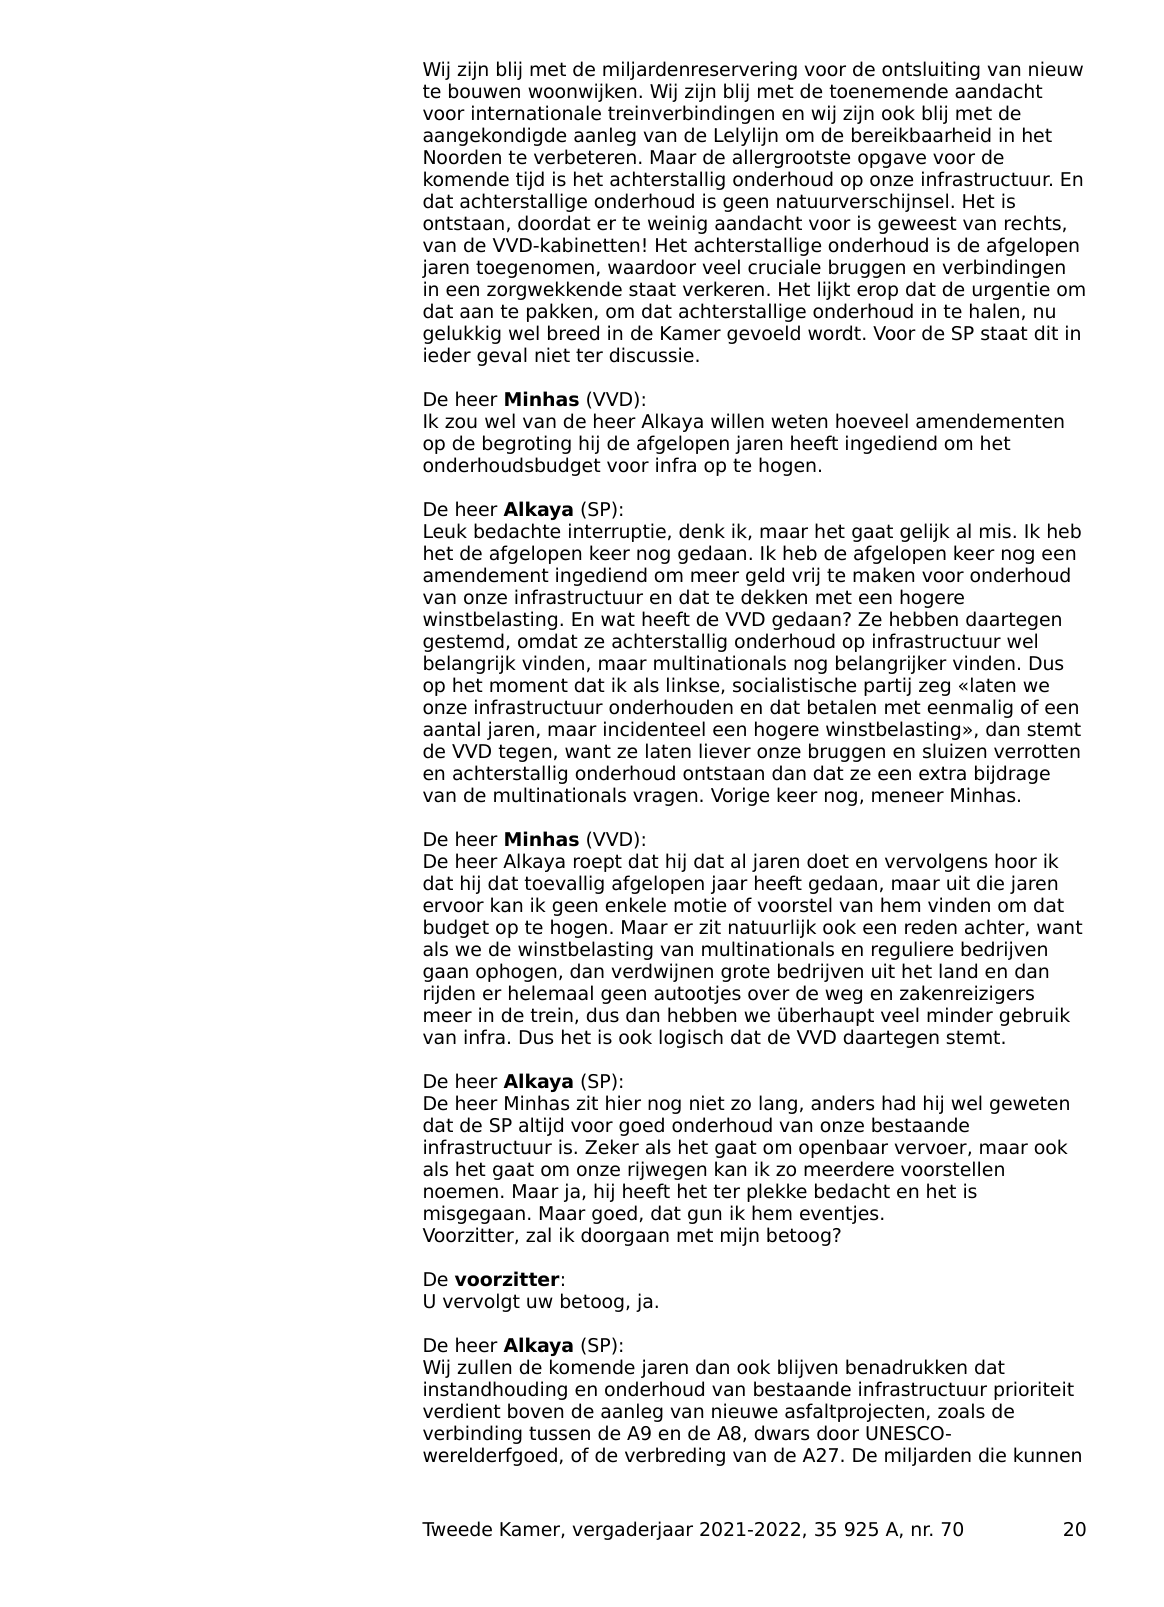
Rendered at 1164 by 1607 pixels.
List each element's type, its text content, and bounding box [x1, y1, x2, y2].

text De heer Alkaya roept dat hij dat al jaren doet en vervolgens hoor ik dat hij dat toevallig afgelopen jaar heeft gedaan, maar uit die jaren ervoor kan ik geen enkele motie of voorstel van hem vinden om dat budget op te hogen. Maar er zit natuurlijk ook een reden achter, want als we de winstbelasting van multinationals en reguliere bedrijven gaan ophogen, dan verdwijnen grote bedrijven uit het land en dan rijden er helemaal geen autootjes over de weg en zakenreizigers meer in de trein, dus dan hebben we überhaupt veel minder gebruik van infra. Dus het is ook logisch dat de VVD daartegen stemt. [422, 851, 1087, 1049]
text De heer Alkaya (SP): [422, 1071, 1087, 1093]
text Leuk bedachte interruptie, denk ik, maar het gaat gelijk al mis. Ik heb het de afgelopen keer nog gedaan. Ik heb de afgelopen keer nog een amendement ingediend om meer geld vrij te maken voor onderhoud van onze infrastructuur en dat te dekken met een hogere winstbelasting. En wat heeft de VVD gedaan? Ze hebben daartegen gestemd, omdat ze achterstallig onderhoud op infrastructuur wel belangrijk vinden, maar multinationals nog belangrijker vinden. Dus op het moment dat ik als linkse, socialistische partij zeg «laten we onze infrastructuur onderhouden en dat betalen met eenmalig of een aantal jaren, maar incidenteel een hogere winstbelasting», dan stemt de VVD tegen, want ze laten liever onze bruggen en sluizen verrotten en achterstallig onderhoud ontstaan dan dat ze een extra bijdrage van de multinationals vragen. Vorige keer nog, meneer Minhas. [422, 521, 1087, 807]
text Voorzitter, zal ik doorgaan met mijn betoog? [422, 1225, 1087, 1247]
text De heer Minhas (VVD): [422, 389, 1087, 411]
text U vervolgt uw betoog, ja. [422, 1291, 1087, 1313]
text De voorzitter: [422, 1269, 1087, 1291]
text De heer Alkaya (SP): [422, 499, 1087, 521]
text Wij zullen de komende jaren dan ook blijven benadrukken dat instandhouding en onderhoud van bestaande infrastructuur prioriteit verdient boven de aanleg van nieuwe asfaltprojecten, zoals de verbinding tussen de A9 en de A8, dwars door UNESCO-werelderfgoed, of de verbreding van de A27. De miljarden die kunnen [422, 1357, 1087, 1467]
text De heer Minhas zit hier nog niet zo lang, anders had hij wel geweten dat de SP altijd voor goed onderhoud van onze bestaande infrastructuur is. Zeker als het gaat om openbaar vervoer, maar ook als het gaat om onze rijwegen kan ik zo meerdere voorstellen noemen. Maar ja, hij heeft het ter plekke bedacht en het is misgegaan. Maar goed, dat gun ik hem eventjes. [422, 1093, 1087, 1225]
text De heer Alkaya (SP): [422, 1335, 1087, 1357]
text Ik zou wel van de heer Alkaya willen weten hoeveel amendementen op de begroting hij de afgelopen jaren heeft ingediend om het onderhoudsbudget voor infra op te hogen. [422, 411, 1087, 477]
text De heer Minhas (VVD): [422, 829, 1087, 851]
text Wij zijn blij met de miljardenreservering voor de ontsluiting van nieuw te bouwen woonwijken. Wij zijn blij met de toenemende aandacht voor internationale treinverbindingen en wij zijn ook blij met de aangekondigde aanleg van de Lelylijn om de bereikbaarheid in het Noorden te verbeteren. Maar de allergrootste opgave voor de komende tijd is het achterstallig onderhoud op onze infrastructuur. En dat achterstallige onderhoud is geen natuurverschijnsel. Het is ontstaan, doordat er te weinig aandacht voor is geweest van rechts, van de VVD-kabinetten! Het achterstallige onderhoud is de afgelopen jaren toegenomen, waardoor veel cruciale bruggen en verbindingen in een zorgwekkende staat verkeren. Het lijkt erop dat de urgentie om dat aan te pakken, om dat achterstallige onderhoud in te halen, nu gelukkig wel breed in de Kamer gevoeld wordt. Voor de SP staat dit in ieder geval niet ter discussie. [422, 59, 1087, 367]
